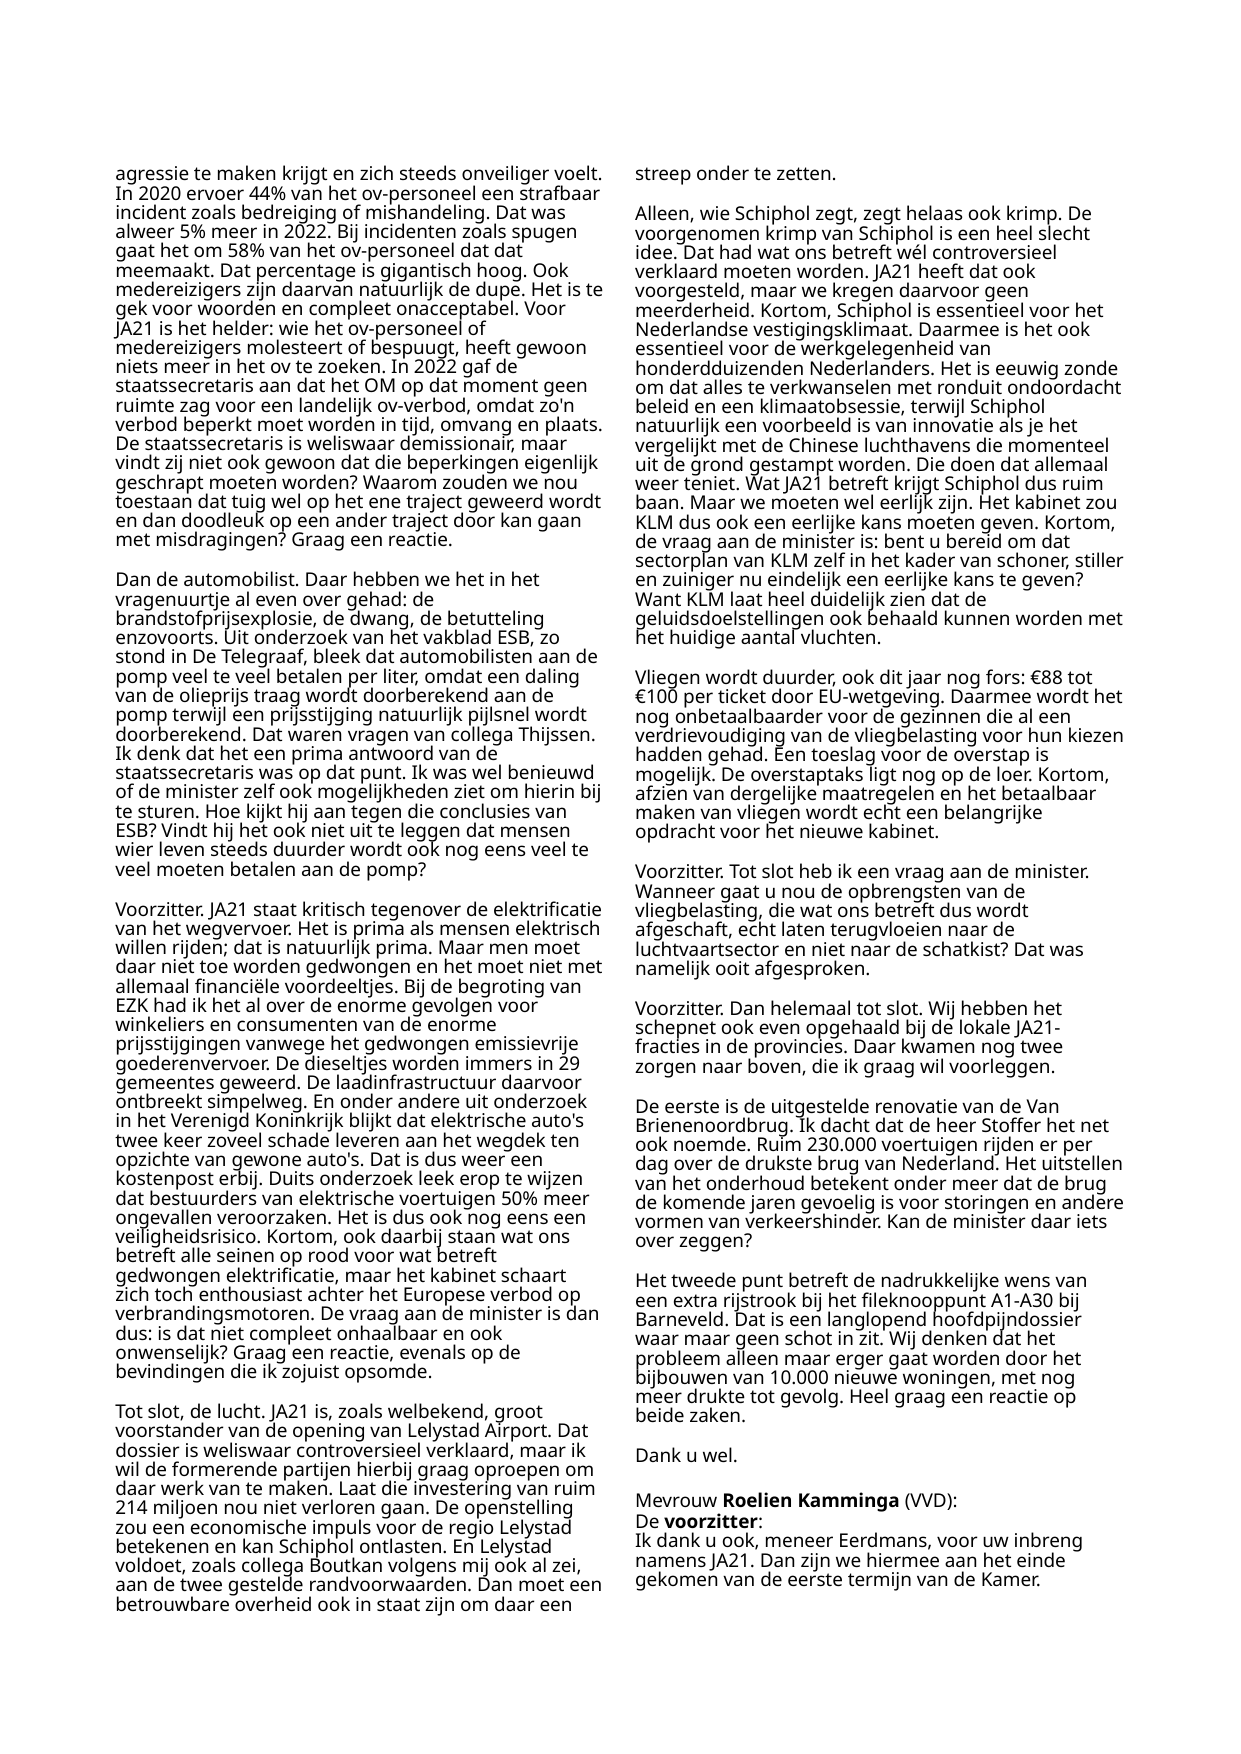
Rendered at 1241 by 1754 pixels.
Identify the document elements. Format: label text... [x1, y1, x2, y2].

text Het tweede punt betreft de nadrukkelijke wens van een extra rijstrook bij het fileknooppunt A1-A30 bij Barneveld. Dat is een langlopend hoofdpijndossier waar maar geen schot in zit. Wij denken dat het probleem alleen maar erger gaat worden door het bijbouwen van 10.000 nieuwe woningen, met nog meer drukte tot gevolg. Heel graag een reactie op beide zaken. [635, 1272, 1125, 1427]
text Tot slot, de lucht. JA21 is, zoals welbekend, groot voorstander van de opening van Lelystad Airport. Dat dossier is weliswaar controversieel verklaard, maar ik wil de formerende partijen hierbij graag oproepen om daar werk van te maken. Laat die investering van ruim 214 miljoen nou niet verloren gaan. De openstelling zou een economische impuls voor de regio Lelystad betekenen en kan Schiphol ontlasten. En Lelystad voldoet, zoals collega Boutkan volgens mij ook al zei, aan de twee gestelde randvoorwaarden. Dan moet een betrouwbare overheid ook in staat zijn om daar een [115, 1403, 605, 1615]
text Dan de automobilist. Daar hebben we het in het vragenuurtje al even over gehad: de brandstofprijsexplosie, de dwang, de betutteling enzovoorts. Uit onderzoek van het vakblad ESB, zo stond in De Telegraaf, bleek dat automobilisten aan de pomp veel te veel betalen per liter, omdat een daling van de olieprijs traag wordt doorberekend aan de pomp terwijl een prijsstijging natuurlijk pijlsnel wordt doorberekend. Dat waren vragen van collega Thijssen. Ik denk dat het een prima antwoord van de staatssecretaris was op dat punt. Ik was wel benieuwd of de minister zelf ook mogelijkheden ziet om hierin bij te sturen. Hoe kijkt hij aan tegen die conclusies van ESB? Vindt hij het ook niet uit te leggen dat mensen wier leven steeds duurder wordt ook nog eens veel te veel moeten betalen aan de pomp? [115, 571, 605, 880]
text streep onder te zetten. [635, 165, 1125, 184]
text Voorzitter. JA21 staat kritisch tegenover de elektrificatie van het wegvervoer. Het is prima als mensen elektrisch willen rijden; dat is natuurlijk prima. Maar men moet daar niet toe worden gedwongen en het moet niet met allemaal financiële voordeeltjes. Bij de begroting van EZK had ik het al over de enorme gevolgen voor winkeliers en consumenten van de enorme prijsstijgingen vanwege het gedwongen emissievrije goederenvervoer. De dieseltjes worden immers in 29 gemeentes geweerd. De laadinfrastructuur daarvoor ontbreekt simpelweg. En onder andere uit onderzoek in het Verenigd Koninkrijk blijkt dat elektrische auto's twee keer zoveel schade leveren aan het wegdek ten opzichte van gewone auto's. Dat is dus weer een kostenpost erbij. Duits onderzoek leek erop te wijzen dat bestuurders van elektrische voertuigen 50% meer ongevallen veroorzaken. Het is dus ook nog eens een veiligheidsrisico. Kortom, ook daarbij staan wat ons betreft alle seinen op rood voor wat betreft gedwongen elektrificatie, maar het kabinet schaart zich toch enthousiast achter het Europese verbod op verbrandingsmotoren. De vraag aan de minister is dan dus: is dat niet compleet onhaalbaar en ook onwenselijk? Graag een reactie, evenals op de bevindingen die ik zojuist opsomde. [115, 901, 605, 1382]
text Dank u wel. [635, 1447, 1125, 1467]
text Alleen, wie Schiphol zegt, zegt helaas ook krimp. De voorgenomen krimp van Schiphol is een heel slecht idee. Dat had wat ons betreft wél controversieel verklaard moeten worden. JA21 heeft dat ook voorgesteld, maar we kregen daarvoor geen meerderheid. Kortom, Schiphol is essentieel voor het Nederlandse vestigingsklimaat. Daarmee is het ook essentieel voor de werkgelegenheid van honderdduizenden Nederlanders. Het is eeuwig zonde om dat alles te verkwanselen met ronduit ondoordacht beleid en een klimaatobsessie, terwijl Schiphol natuurlijk een voorbeeld is van innovatie als je het vergelijkt met de Chinese luchthavens die momenteel uit de grond gestampt worden. Die doen dat allemaal weer teniet. Wat JA21 betreft krijgt Schiphol dus ruim baan. Maar we moeten wel eerlijk zijn. Het kabinet zou KLM dus ook een eerlijke kans moeten geven. Kortom, de vraag aan de minister is: bent u bereid om dat sectorplan van KLM zelf in het kader van schoner, stiller en zuiniger nu eindelijk een eerlijke kans te geven? Want KLM laat heel duidelijk zien dat de geluidsdoelstellingen ook behaald kunnen worden met het huidige aantal vluchten. [635, 205, 1125, 648]
text Voorzitter. Dan helemaal tot slot. Wij hebben het schepnet ook even opgehaald bij de lokale JA21-fracties in de provincies. Daar kwamen nog twee zorgen naar boven, die ik graag wil voorleggen. [635, 1000, 1125, 1077]
text agressie te maken krijgt en zich steeds onveiliger voelt. In 2020 ervoer 44% van het ov-personeel een strafbaar incident zoals bedreiging of mishandeling. Dat was alweer 5% meer in 2022. Bij incidenten zoals spugen gaat het om 58% van het ov-personeel dat dat meemaakt. Dat percentage is gigantisch hoog. Ook medereizigers zijn daarvan natuurlijk de dupe. Het is te gek voor woorden en compleet onacceptabel. Voor JA21 is het helder: wie het ov-personeel of medereizigers molesteert of bespuugt, heeft gewoon niets meer in het ov te zoeken. In 2022 gaf de staatssecretaris aan dat het OM op dat moment geen ruimte zag voor een landelijk ov-verbod, omdat zo'n verbod beperkt moet worden in tijd, omvang en plaats. De staatssecretaris is weliswaar demissionair, maar vindt zij niet ook gewoon dat die beperkingen eigenlijk geschrapt moeten worden? Waarom zouden we nou toestaan dat tuig wel op het ene traject geweerd wordt en dan doodleuk op een ander traject door kan gaan met misdragingen? Graag een reactie. [115, 165, 605, 551]
text Mevrouw Roelien Kamminga (VVD): [635, 1487, 1125, 1513]
text Voorzitter. Tot slot heb ik een vraag aan de minister. Wanneer gaat u nou de opbrengsten van de vliegbelasting, die wat ons betreft dus wordt afgeschaft, echt laten terugvloeien naar de luchtvaartsector en niet naar de schatkist? Dat was namelijk ooit afgesproken. [635, 863, 1125, 979]
text Ik dank u ook, meneer Eerdmans, voor uw inbreng namens JA21. Dan zijn we hiermee aan het einde gekomen van de eerste termijn van de Kamer. [635, 1532, 1125, 1590]
text Vliegen wordt duurder, ook dit jaar nog fors: €88 tot €100 per ticket door EU-wetgeving. Daarmee wordt het nog onbetaalbaarder voor de gezinnen die al een verdrievoudiging van de vliegbelasting voor hun kiezen hadden gehad. Een toeslag voor de overstap is mogelijk. De overstaptaks ligt nog op de loer. Kortom, afzien van dergelijke maatregelen en het betaalbaar maken van vliegen wordt echt een belangrijke opdracht voor het nieuwe kabinet. [635, 669, 1125, 843]
text De voorzitter: [635, 1513, 1125, 1532]
text De eerste is de uitgestelde renovatie van de Van Brienenoordbrug. Ik dacht dat de heer Stoffer het net ook noemde. Ruim 230.000 voertuigen rijden er per dag over de drukste brug van Nederland. Het uitstellen van het onderhoud betekent onder meer dat de brug de komende jaren gevoelig is voor storingen en andere vormen van verkeershinder. Kan de minister daar iets over zeggen? [635, 1098, 1125, 1252]
